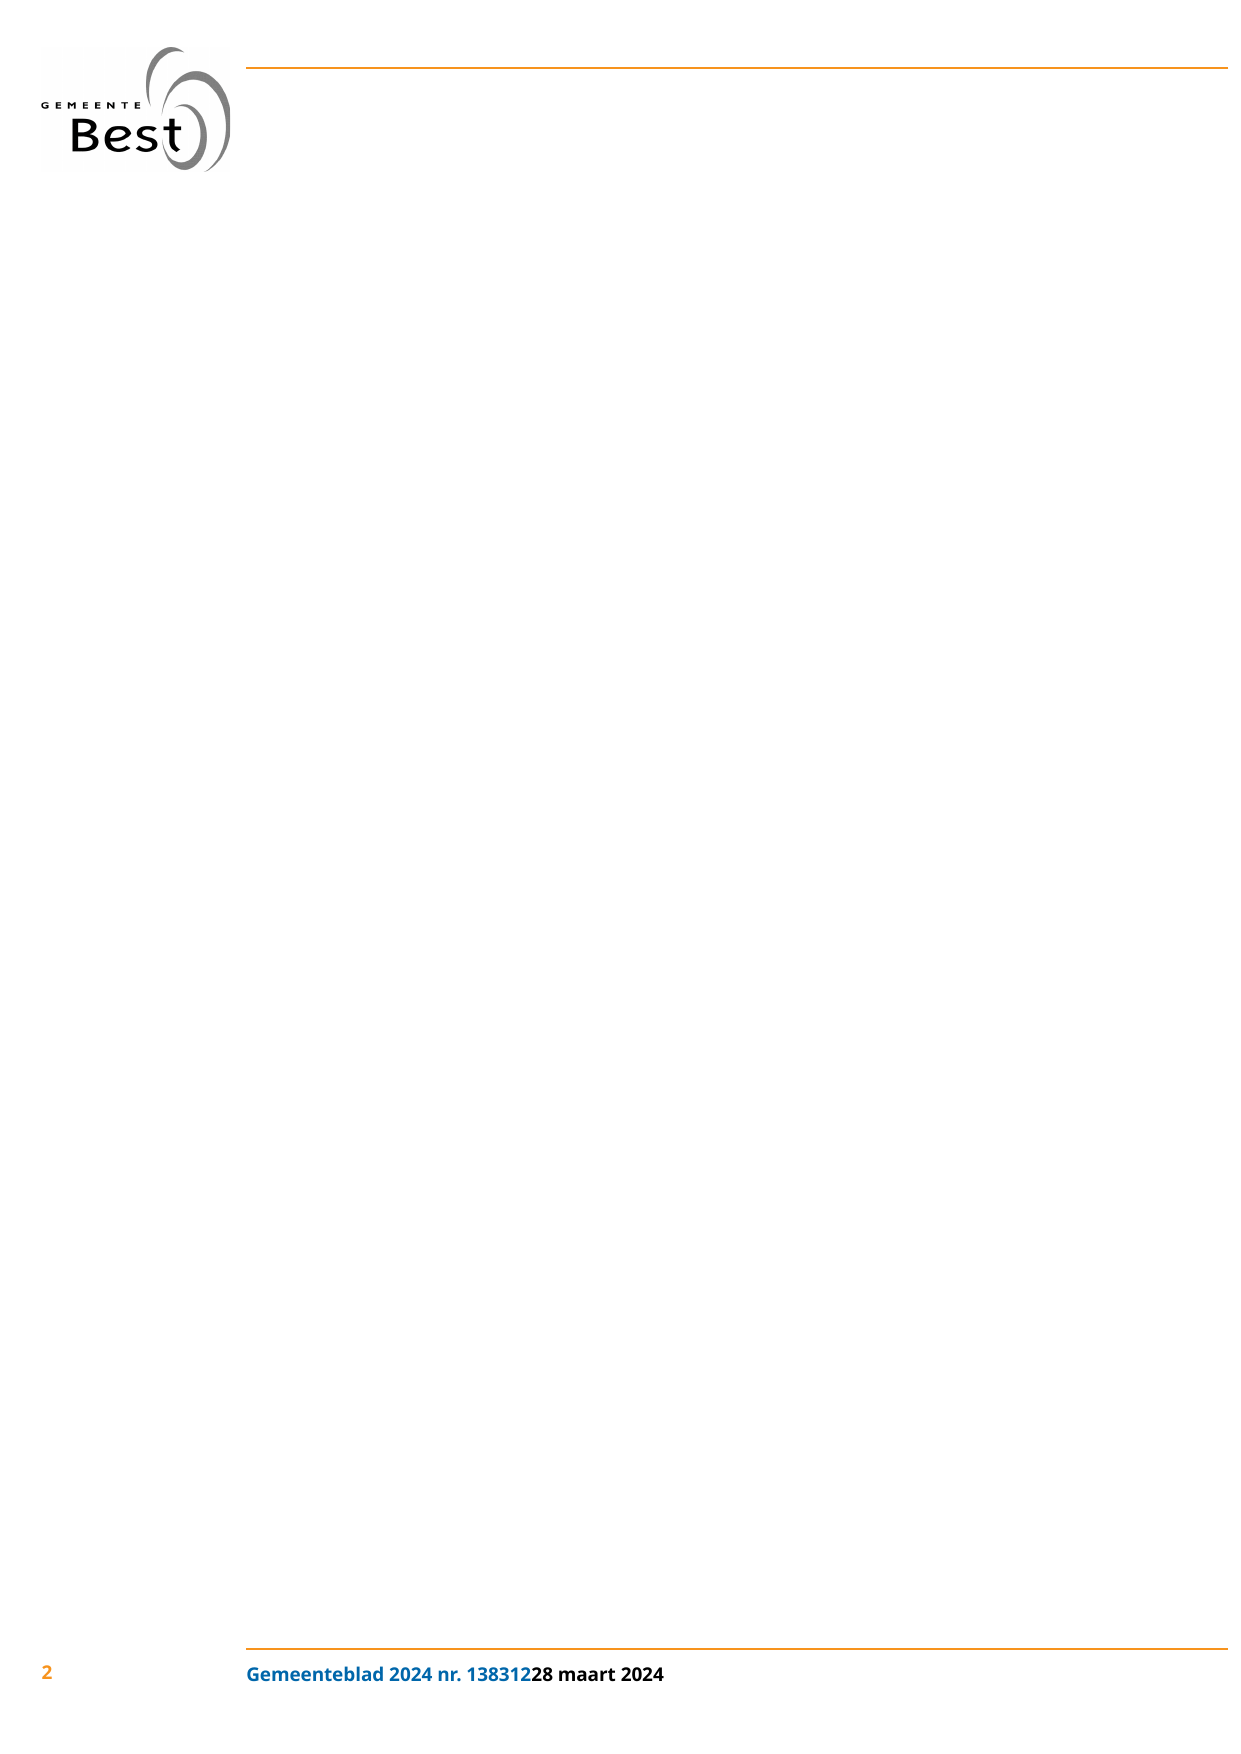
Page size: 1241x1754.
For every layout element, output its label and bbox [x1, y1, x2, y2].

picture [41, 47, 231, 172]
